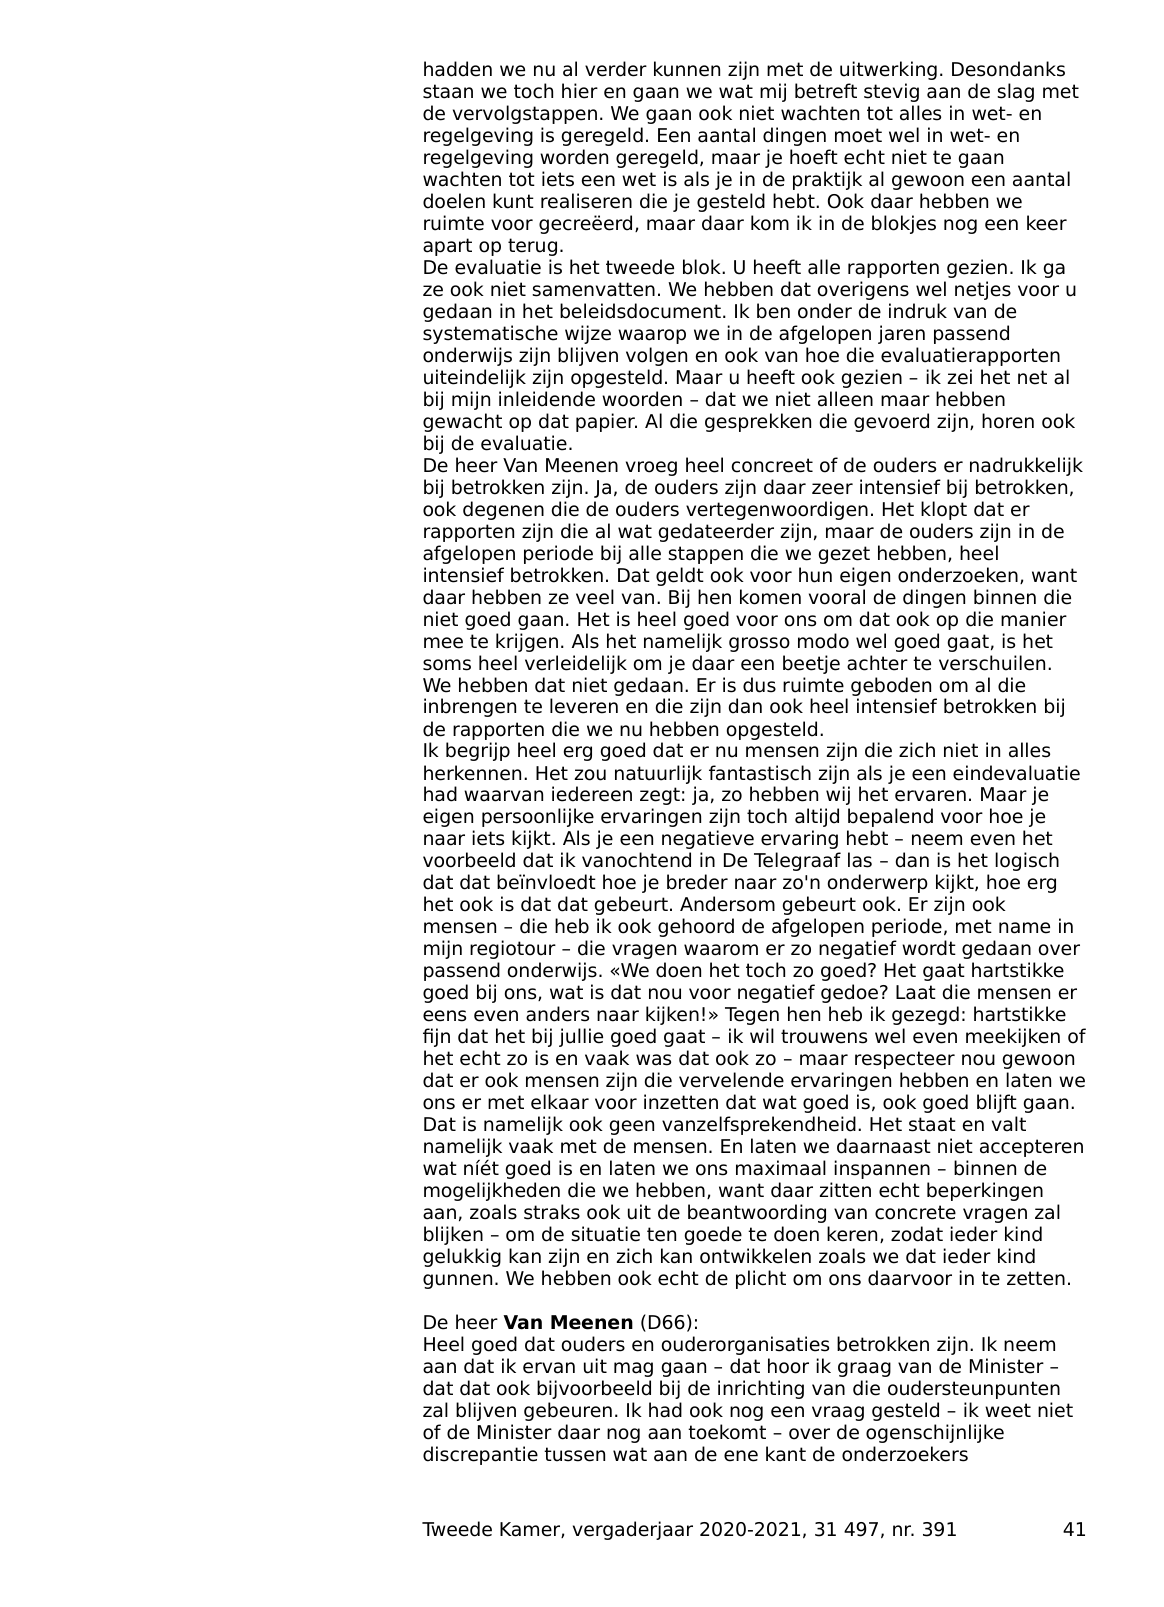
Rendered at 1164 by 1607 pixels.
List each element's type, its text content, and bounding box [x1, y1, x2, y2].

text De evaluatie is het tweede blok. U heeft alle rapporten gezien. Ik ga ze ook niet samenvatten. We hebben dat overigens wel netjes voor u gedaan in het beleidsdocument. Ik ben onder de indruk van de systematische wijze waarop we in de afgelopen jaren passend onderwijs zijn blijven volgen en ook van hoe die evaluatierapporten uiteindelijk zijn opgesteld. Maar u heeft ook gezien – ik zei het net al bij mijn inleidende woorden – dat we niet alleen maar hebben gewacht op dat papier. Al die gesprekken die gevoerd zijn, horen ook bij de evaluatie. [422, 257, 1087, 455]
text hadden we nu al verder kunnen zijn met de uitwerking. Desondanks staan we toch hier en gaan we wat mij betreft stevig aan de slag met de vervolgstappen. We gaan ook niet wachten tot alles in wet- en regelgeving is geregeld. Een aantal dingen moet wel in wet- en regelgeving worden geregeld, maar je hoeft echt niet te gaan wachten tot iets een wet is als je in de praktijk al gewoon een aantal doelen kunt realiseren die je gesteld hebt. Ook daar hebben we ruimte voor gecreëerd, maar daar kom ik in de blokjes nog een keer apart op terug. [422, 59, 1087, 257]
text Heel goed dat ouders en ouderorganisaties betrokken zijn. Ik neem aan dat ik ervan uit mag gaan – dat hoor ik graag van de Minister – dat dat ook bijvoorbeeld bij de inrichting van die oudersteunpunten zal blijven gebeuren. Ik had ook nog een vraag gesteld – ik weet niet of de Minister daar nog aan toekomt – over de ogenschijnlijke discrepantie tussen wat aan de ene kant de onderzoekers [422, 1334, 1087, 1466]
text De heer Van Meenen vroeg heel concreet of de ouders er nadrukkelijk bij betrokken zijn. Ja, de ouders zijn daar zeer intensief bij betrokken, ook degenen die de ouders vertegenwoordigen. Het klopt dat er rapporten zijn die al wat gedateerder zijn, maar de ouders zijn in de afgelopen periode bij alle stappen die we gezet hebben, heel intensief betrokken. Dat geldt ook voor hun eigen onderzoeken, want daar hebben ze veel van. Bij hen komen vooral de dingen binnen die niet goed gaan. Het is heel goed voor ons om dat ook op die manier mee te krijgen. Als het namelijk grosso modo wel goed gaat, is het soms heel verleidelijk om je daar een beetje achter te verschuilen. We hebben dat niet gedaan. Er is dus ruimte geboden om al die inbrengen te leveren en die zijn dan ook heel intensief betrokken bij de rapporten die we nu hebben opgesteld. [422, 455, 1087, 740]
text De heer Van Meenen (D66): [422, 1312, 1087, 1334]
text Ik begrijp heel erg goed dat er nu mensen zijn die zich niet in alles herkennen. Het zou natuurlijk fantastisch zijn als je een eindevaluatie had waarvan iedereen zegt: ja, zo hebben wij het ervaren. Maar je eigen persoonlijke ervaringen zijn toch altijd bepalend voor hoe je naar iets kijkt. Als je een negatieve ervaring hebt – neem even het voorbeeld dat ik vanochtend in De Telegraaf las – dan is het logisch dat dat beïnvloedt hoe je breder naar zo'n onderwerp kijkt, hoe erg het ook is dat dat gebeurt. Andersom gebeurt ook. Er zijn ook mensen – die heb ik ook gehoord de afgelopen periode, met name in mijn regiotour – die vragen waarom er zo negatief wordt gedaan over passend onderwijs. «We doen het toch zo goed? Het gaat hartstikke goed bij ons, wat is dat nou voor negatief gedoe? Laat die mensen er eens even anders naar kijken!» Tegen hen heb ik gezegd: hartstikke fijn dat het bij jullie goed gaat – ik wil trouwens wel even meekijken of het echt zo is en vaak was dat ook zo – maar respecteer nou gewoon dat er ook mensen zijn die vervelende ervaringen hebben en laten we ons er met elkaar voor inzetten dat wat goed is, ook goed blijft gaan. Dat is namelijk ook geen vanzelfsprekendheid. Het staat en valt namelijk vaak met de mensen. En laten we daarnaast niet accepteren wat níét goed is en laten we ons maximaal inspannen – binnen de mogelijkheden die we hebben, want daar zitten echt beperkingen aan, zoals straks ook uit de beantwoording van concrete vragen zal blijken – om de situatie ten goede te doen keren, zodat ieder kind gelukkig kan zijn en zich kan ontwikkelen zoals we dat ieder kind gunnen. We hebben ook echt de plicht om ons daarvoor in te zetten. [422, 740, 1087, 1290]
